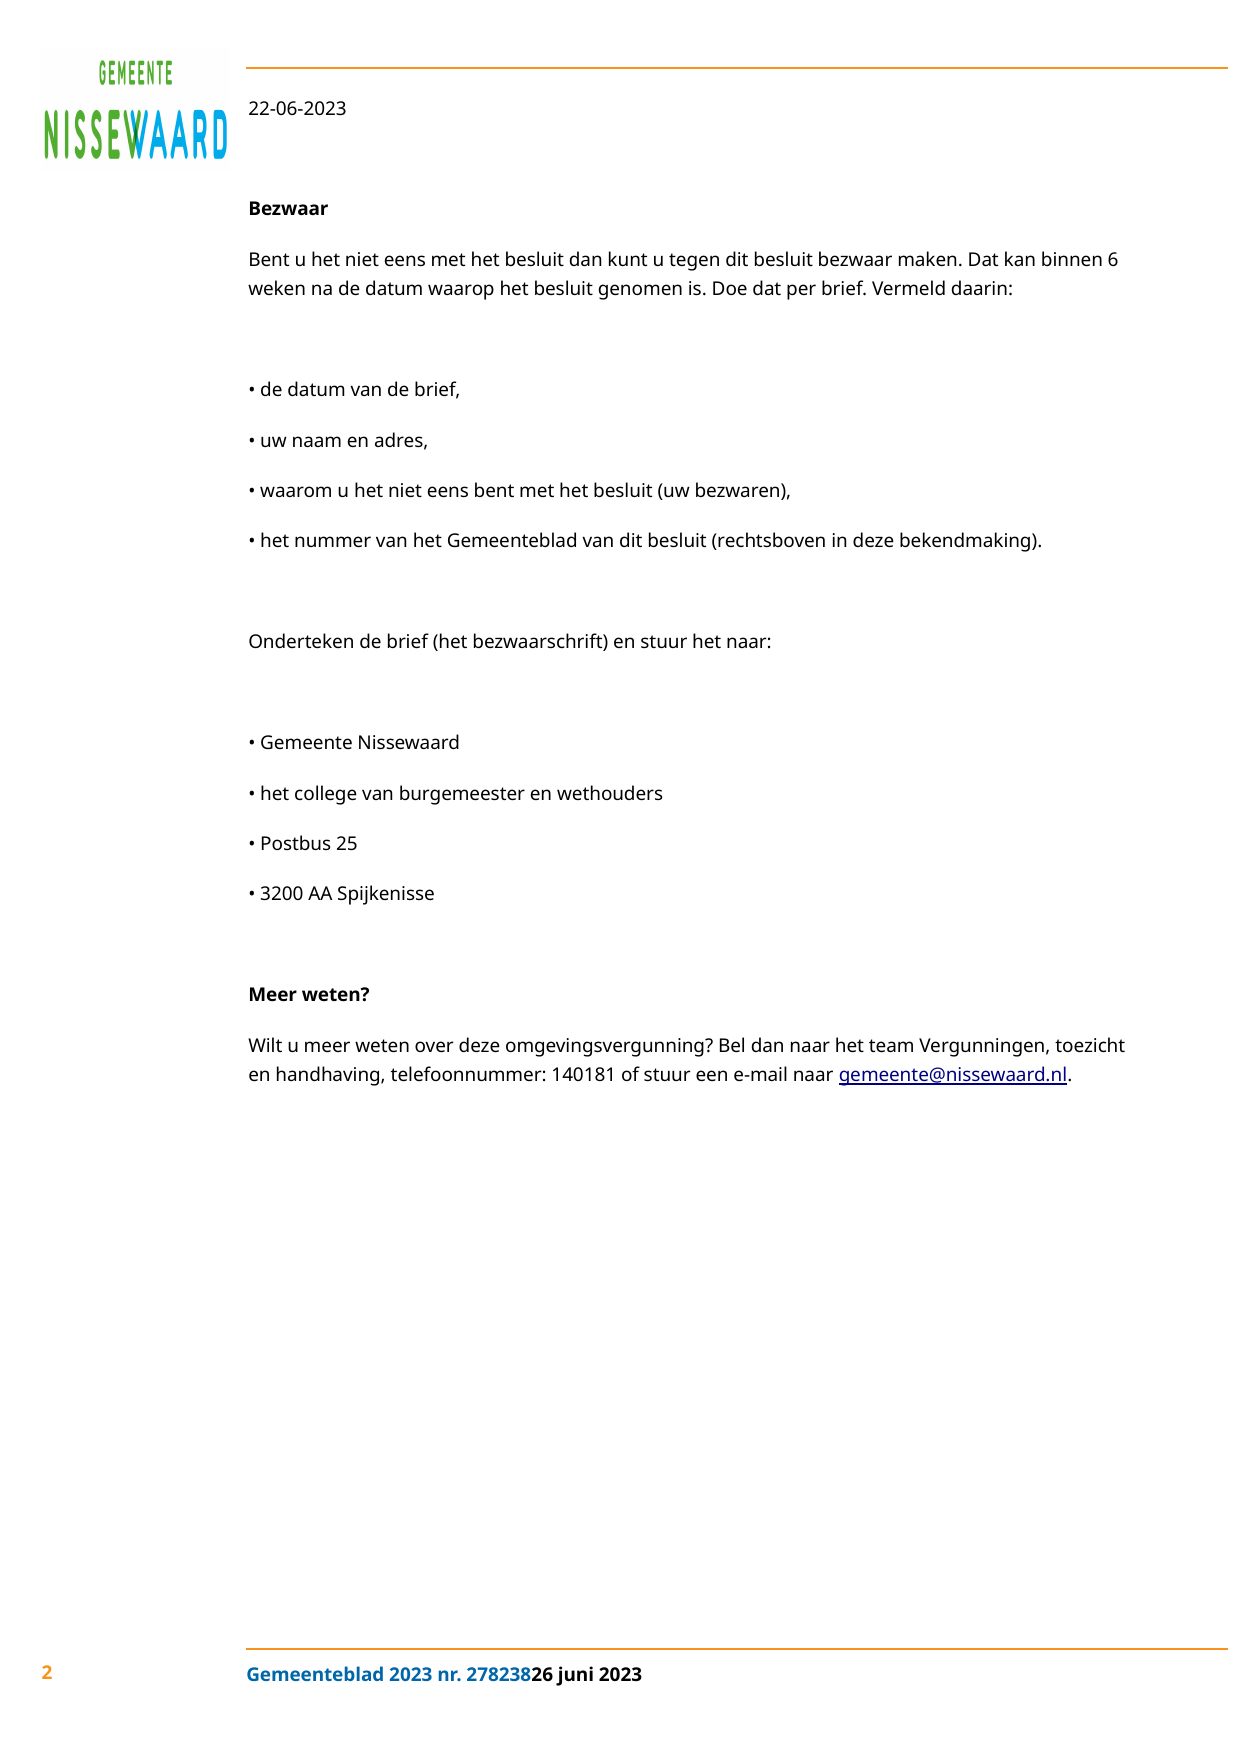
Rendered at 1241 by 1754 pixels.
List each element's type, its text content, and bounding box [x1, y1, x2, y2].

picture [41, 47, 231, 172]
text • uw naam en adres, [248, 427, 1152, 453]
text • Gemeente Nissewaard [248, 729, 1152, 755]
text Bent u het niet eens met het besluit dan kunt u tegen dit besluit bezwaar maken. Dat kan binnen 6 weken na de datum waarop het besluit genomen is. Doe dat per brief. Vermeld daarin: [248, 246, 1152, 301]
text Onderteken de brief (het bezwaarschrift) en stuur het naar: [248, 628, 1152, 654]
text • Postbus 25 [248, 830, 1152, 856]
text • de datum van de brief, [248, 376, 1152, 402]
text • het college van burgemeester en wethouders [248, 780, 1152, 806]
text • het nummer van het Gemeenteblad van dit besluit (rechtsboven in deze bekendmaking). [248, 528, 1152, 553]
text Wilt u meer weten over deze omgevingsvergunning? Bel dan naar het team Vergunningen, toezicht en handhaving, telefoonnummer: 140181 of stuur een e-mail naar gemeente@nissewaard.nl. [248, 1032, 1152, 1087]
text 22-06-2023 [248, 95, 1152, 121]
text Meer weten? [248, 981, 1152, 1007]
text Bezwaar [248, 196, 1152, 221]
text • waarom u het niet eens bent met het besluit (uw bezwaren), [248, 477, 1152, 503]
text • 3200 AA Spijkenisse [248, 881, 1152, 906]
